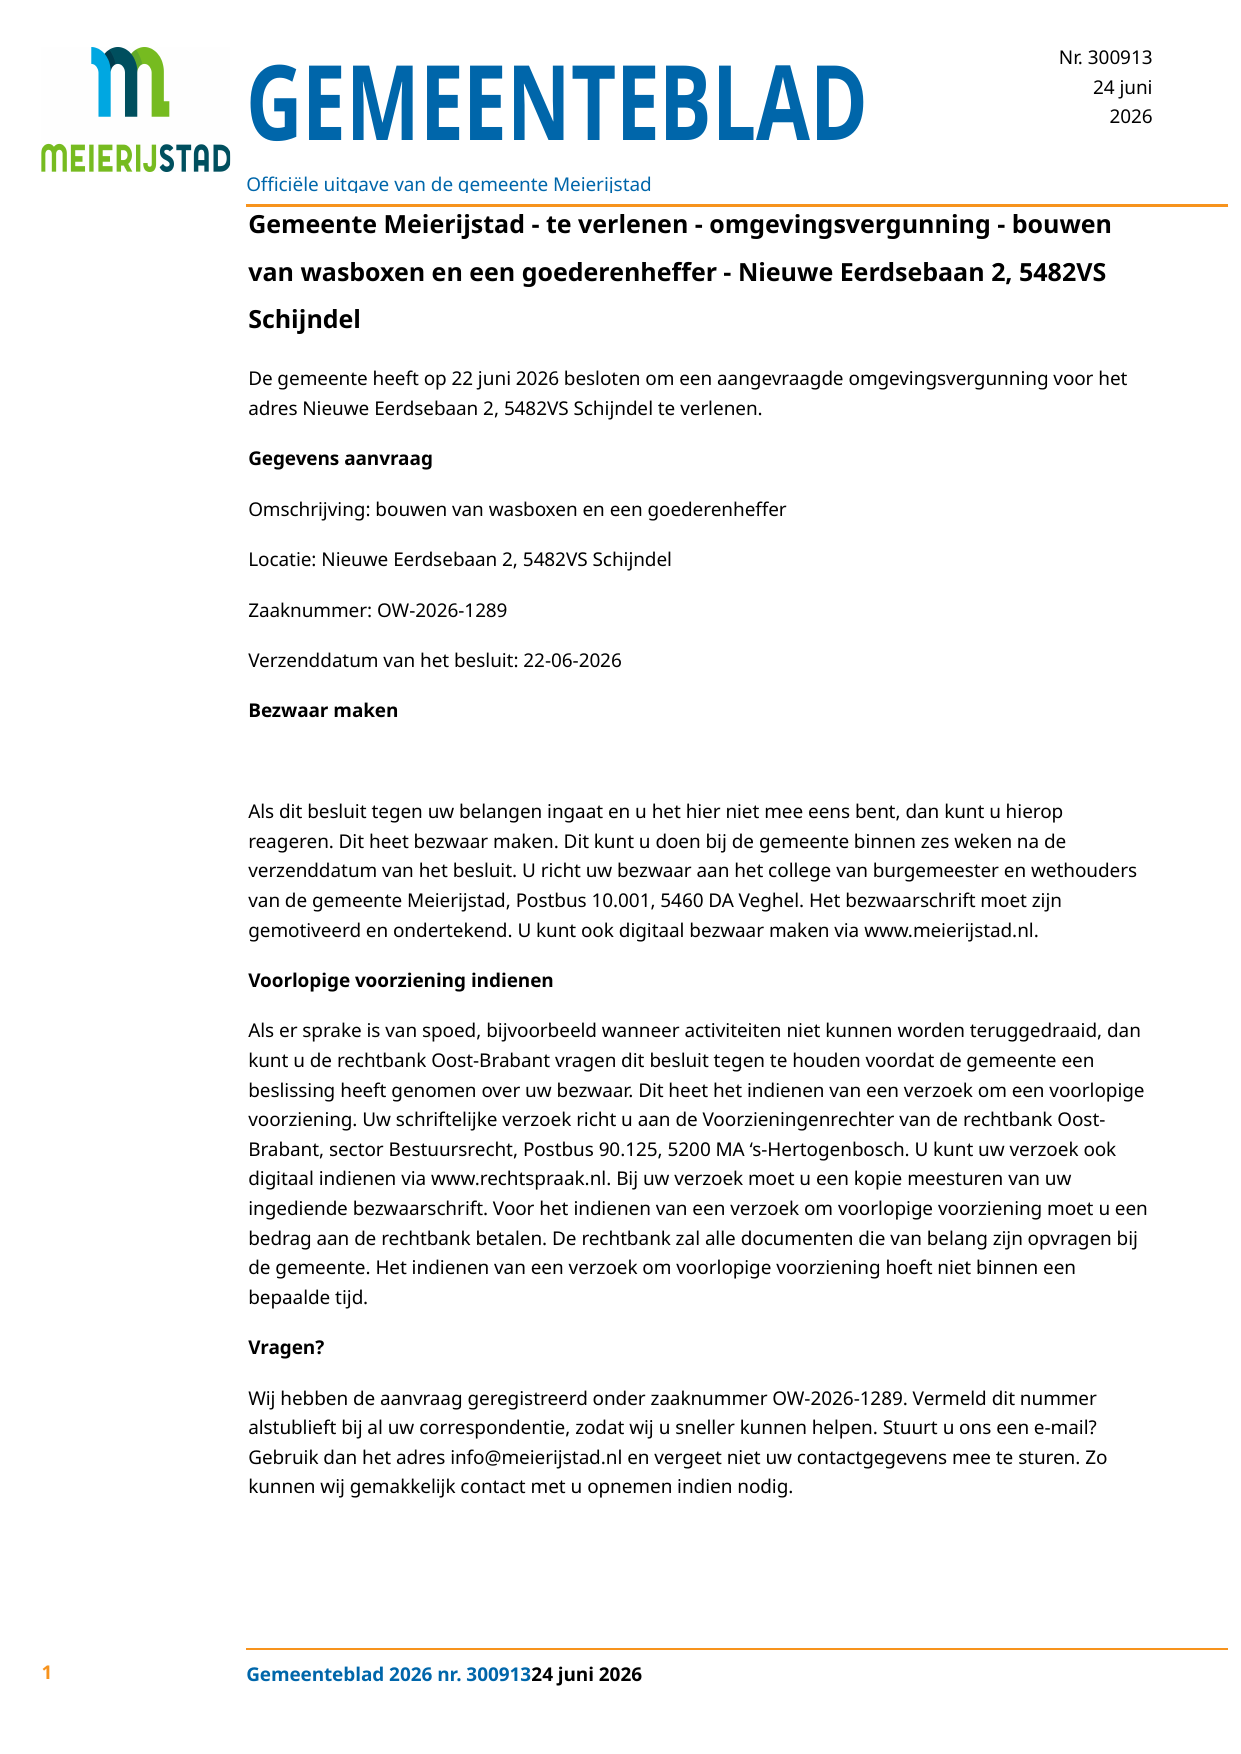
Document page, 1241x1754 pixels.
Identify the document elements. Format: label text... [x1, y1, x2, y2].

text Omschrijving: bouwen van wasboxen en een goederenheffer [248, 496, 1152, 522]
text Gegevens aanvraag [248, 446, 1152, 471]
text Locatie: Nieuwe Eerdsebaan 2, 5482VS Schijndel [248, 546, 1152, 572]
text Voorlopige voorziening indienen [248, 967, 1152, 993]
text Gemeente Meierijstad - te verlenen - omgevingsvergunning - bouwen van wasboxen en een goederenheffer - Nieuwe Eerdsebaan 2, 5482VS Schijndel [248, 207, 1152, 336]
text Wij hebben de aanvraag geregistreerd onder zaaknummer OW-2026-1289. Vermeld dit nummer alstublieft bij al uw correspondentie, zodat wij u sneller kunnen helpen. Stuurt u ons een e-mail? Gebruik dan het adres info@meierijstad.nl en vergeet niet uw contactgegevens mee te sturen. Zo kunnen wij gemakkelijk contact met u opnemen indien nodig. [248, 1385, 1152, 1499]
text Bezwaar maken [248, 698, 1152, 723]
text Als dit besluit tegen uw belangen ingaat en u het hier niet mee eens bent, dan kunt u hierop reageren. Dit heet bezwaar maken. Dit kunt u doen bij de gemeente binnen zes weken na de verzenddatum van het besluit. U richt uw bezwaar aan het college van burgemeester en wethouders van de gemeente Meierijstad, Postbus 10.001, 5460 DA Veghel. Het bezwaarschrift moet zijn gemotiveerd en ondertekend. U kunt ook digitaal bezwaar maken via www.meierijstad.nl. [248, 798, 1152, 942]
text Zaaknummer: OW-2026-1289 [248, 597, 1152, 622]
text Vragen? [248, 1334, 1152, 1360]
text De gemeente heeft op 22 juni 2026 besloten om een aangevraagde omgevingsvergunning voor het adres Nieuwe Eerdsebaan 2, 5482VS Schijndel te verlenen. [248, 366, 1152, 421]
text Verzenddatum van het besluit: 22-06-2026 [248, 647, 1152, 673]
picture [41, 47, 231, 172]
text Als er sprake is van spoed, bijvoorbeeld wanneer activiteiten niet kunnen worden teruggedraaid, dan kunt u de rechtbank Oost-Brabant vragen dit besluit tegen te houden voordat de gemeente een beslissing heeft genomen over uw bezwaar. Dit heet het indienen van een verzoek om een voorlopige voorziening. Uw schriftelijke verzoek richt u aan de Voorzieningenrechter van de rechtbank Oost-Brabant, sector Bestuursrecht, Postbus 90.125, 5200 MA ‘s-Hertogenbosch. U kunt uw verzoek ook digitaal indienen via www.rechtspraak.nl. Bij uw verzoek moet u een kopie meesturen van uw ingediende bezwaarschrift. Voor het indienen van een verzoek om voorlopige voorziening moet u een bedrag aan de rechtbank betalen. De rechtbank zal alle documenten die van belang zijn opvragen bij de gemeente. Het indienen van een verzoek om voorlopige voorziening hoeft niet binnen een bepaalde tijd. [248, 1018, 1152, 1309]
